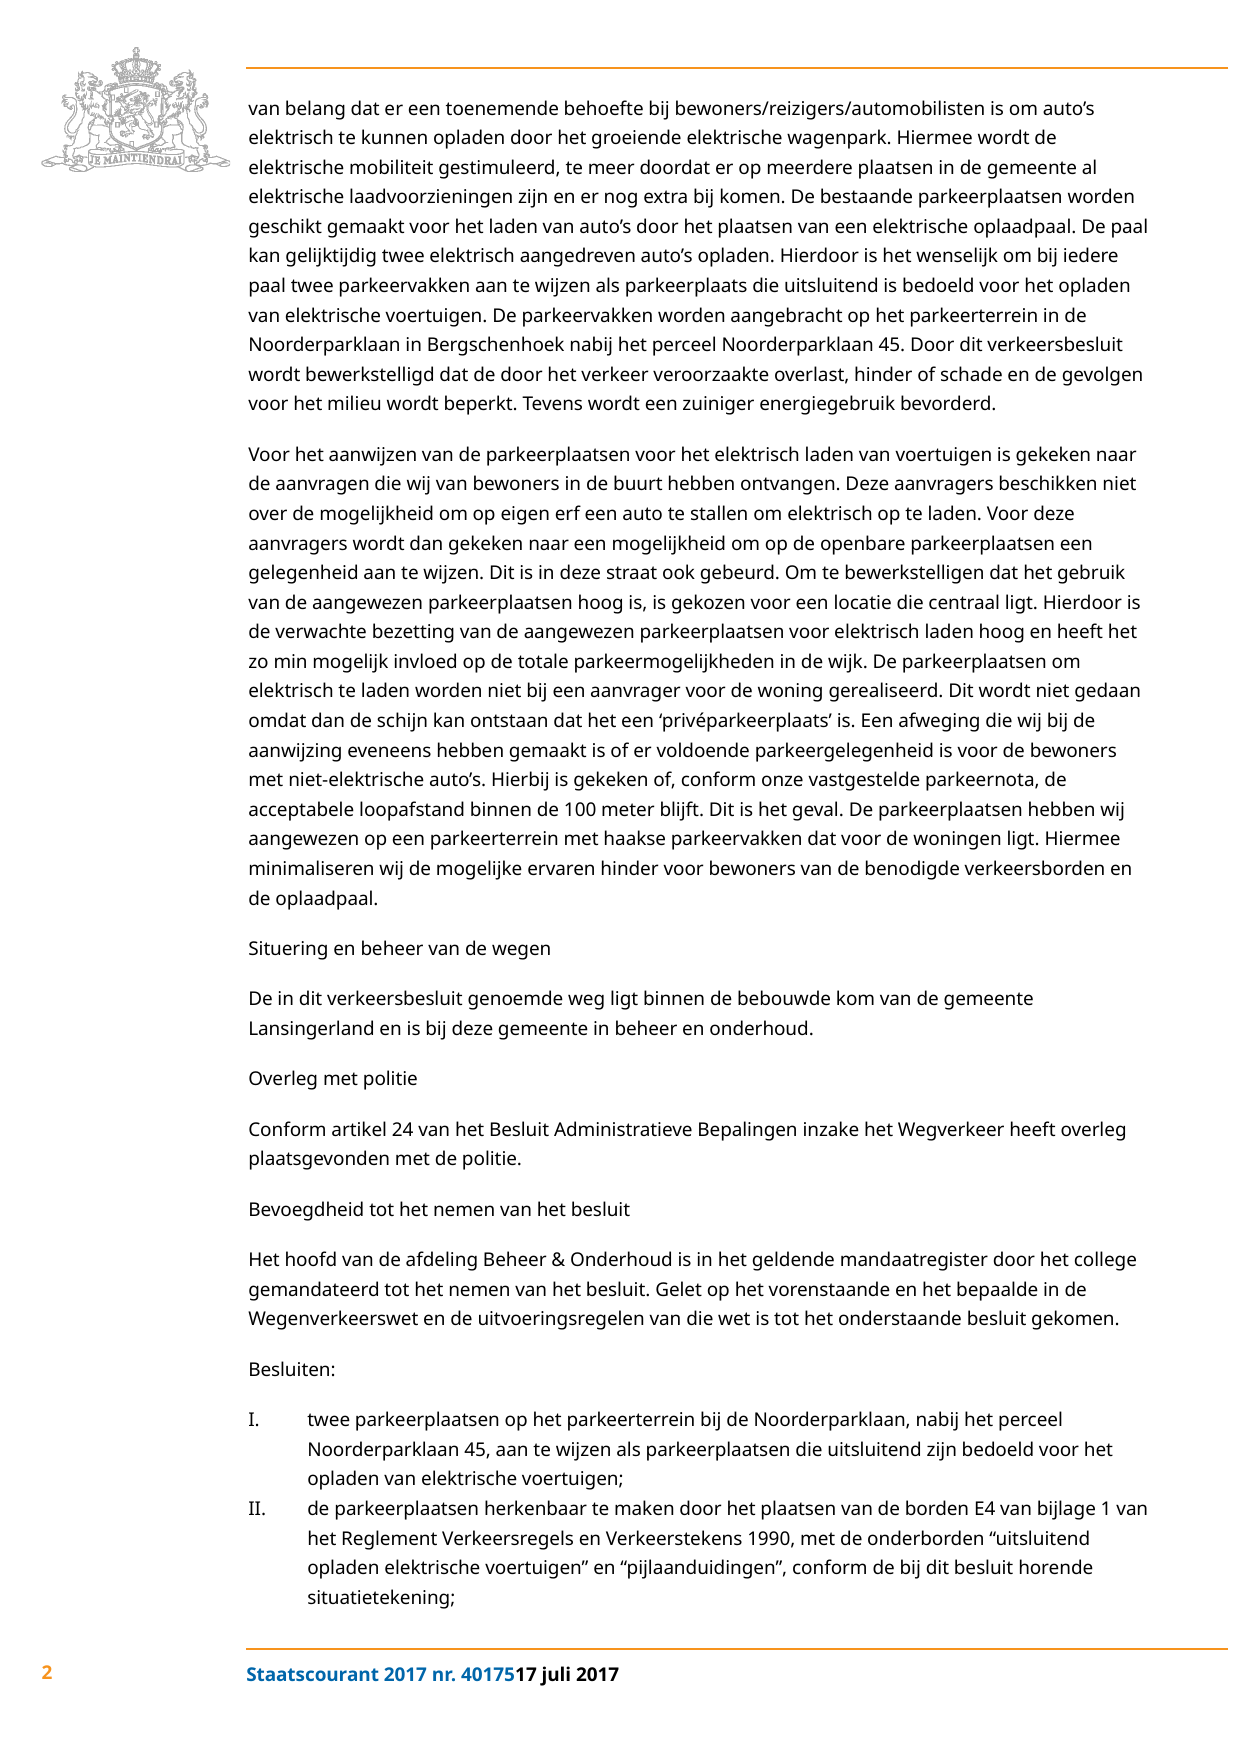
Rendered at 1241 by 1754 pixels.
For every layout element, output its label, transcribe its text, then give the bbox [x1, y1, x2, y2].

text Voor het aanwijzen van de parkeerplaatsen voor het elektrisch laden van voertuigen is gekeken naar de aanvragen die wij van bewoners in de buurt hebben ontvangen. Deze aanvragers beschikken niet over de mogelijkheid om op eigen erf een auto te stallen om elektrisch op te laden. Voor deze aanvragers wordt dan gekeken naar een mogelijkheid om op de openbare parkeerplaatsen een gelegenheid aan te wijzen. Dit is in deze straat ook gebeurd. Om te bewerkstelligen dat het gebruik van de aangewezen parkeerplaatsen hoog is, is gekozen voor een locatie die centraal ligt. Hierdoor is de verwachte bezetting van de aangewezen parkeerplaatsen voor elektrisch laden hoog en heeft het zo min mogelijk invloed op de totale parkeermogelijkheden in de wijk. De parkeerplaatsen om elektrisch te laden worden niet bij een aanvrager voor de woning gerealiseerd. Dit wordt niet gedaan omdat dan de schijn kan ontstaan dat het een ‘privéparkeerplaats’ is. Een afweging die wij bij de aanwijzing eveneens hebben gemaakt is of er voldoende parkeergelegenheid is voor de bewoners met niet-elektrische auto’s. Hierbij is gekeken of, conform onze vastgestelde parkeernota, de acceptabele loopafstand binnen de 100 meter blijft. Dit is het geval. De parkeerplaatsen hebben wij aangewezen op een parkeerterrein met haakse parkeervakken dat voor de woningen ligt. Hiermee minimaliseren wij de mogelijke ervaren hinder voor bewoners van de benodigde verkeersborden en de oplaadpaal. [248, 441, 1152, 911]
text De in dit verkeersbesluit genoemde weg ligt binnen de bebouwde kom van de gemeente Lansingerland en is bij deze gemeente in beheer en onderhoud. [248, 986, 1152, 1041]
picture [41, 47, 231, 172]
text Situering en beheer van de wegen [248, 935, 1152, 961]
list de parkeerplaatsen herkenbaar te maken door het plaatsen van de borden E4 van bijlage 1 van het Reglement Verkeersregels en Verkeerstekens 1990, met de onderborden “uitsluitend opladen elektrische voertuigen” en “pijlaanduidingen”, conform de bij dit besluit horende situatietekening; [248, 1495, 1152, 1610]
text van belang dat er een toenemende behoefte bij bewoners/reizigers/automobilisten is om auto’s elektrisch te kunnen opladen door het groeiende elektrische wagenpark. Hiermee wordt de elektrische mobiliteit gestimuleerd, te meer doordat er op meerdere plaatsen in de gemeente al elektrische laadvoorzieningen zijn en er nog extra bij komen. De bestaande parkeerplaatsen worden geschikt gemaakt voor het laden van auto’s door het plaatsen van een elektrische oplaadpaal. De paal kan gelijktijdig twee elektrisch aangedreven auto’s opladen. Hierdoor is het wenselijk om bij iedere paal twee parkeervakken aan te wijzen als parkeerplaats die uitsluitend is bedoeld voor het opladen van elektrische voertuigen. De parkeervakken worden aangebracht op het parkeerterrein in de Noorderparklaan in Bergschenhoek nabij het perceel Noorderparklaan 45. Door dit verkeersbesluit wordt bewerkstelligd dat de door het verkeer veroorzaakte overlast, hinder of schade en de gevolgen voor het milieu wordt beperkt. Tevens wordt een zuiniger energiegebruik bevorderd. [248, 95, 1152, 416]
text Bevoegdheid tot het nemen van het besluit [248, 1196, 1152, 1222]
text Conform artikel 24 van het Besluit Administratieve Bepalingen inzake het Wegverkeer heeft overleg plaatsgevonden met de politie. [248, 1116, 1152, 1171]
list twee parkeerplaatsen op het parkeerterrein bij de Noorderparklaan, nabij het perceel Noorderparklaan 45, aan te wijzen als parkeerplaatsen die uitsluitend zijn bedoeld voor het opladen van elektrische voertuigen; [248, 1406, 1152, 1491]
text Besluiten: [248, 1356, 1152, 1382]
text Het hoofd van de afdeling Beheer & Onderhoud is in het geldende mandaatregister door het college gemandateerd tot het nemen van het besluit. Gelet op het vorenstaande en het bepaalde in de Wegenverkeerswet en de uitvoeringsregelen van die wet is tot het onderstaande besluit gekomen. [248, 1246, 1152, 1331]
text Overleg met politie [248, 1066, 1152, 1091]
